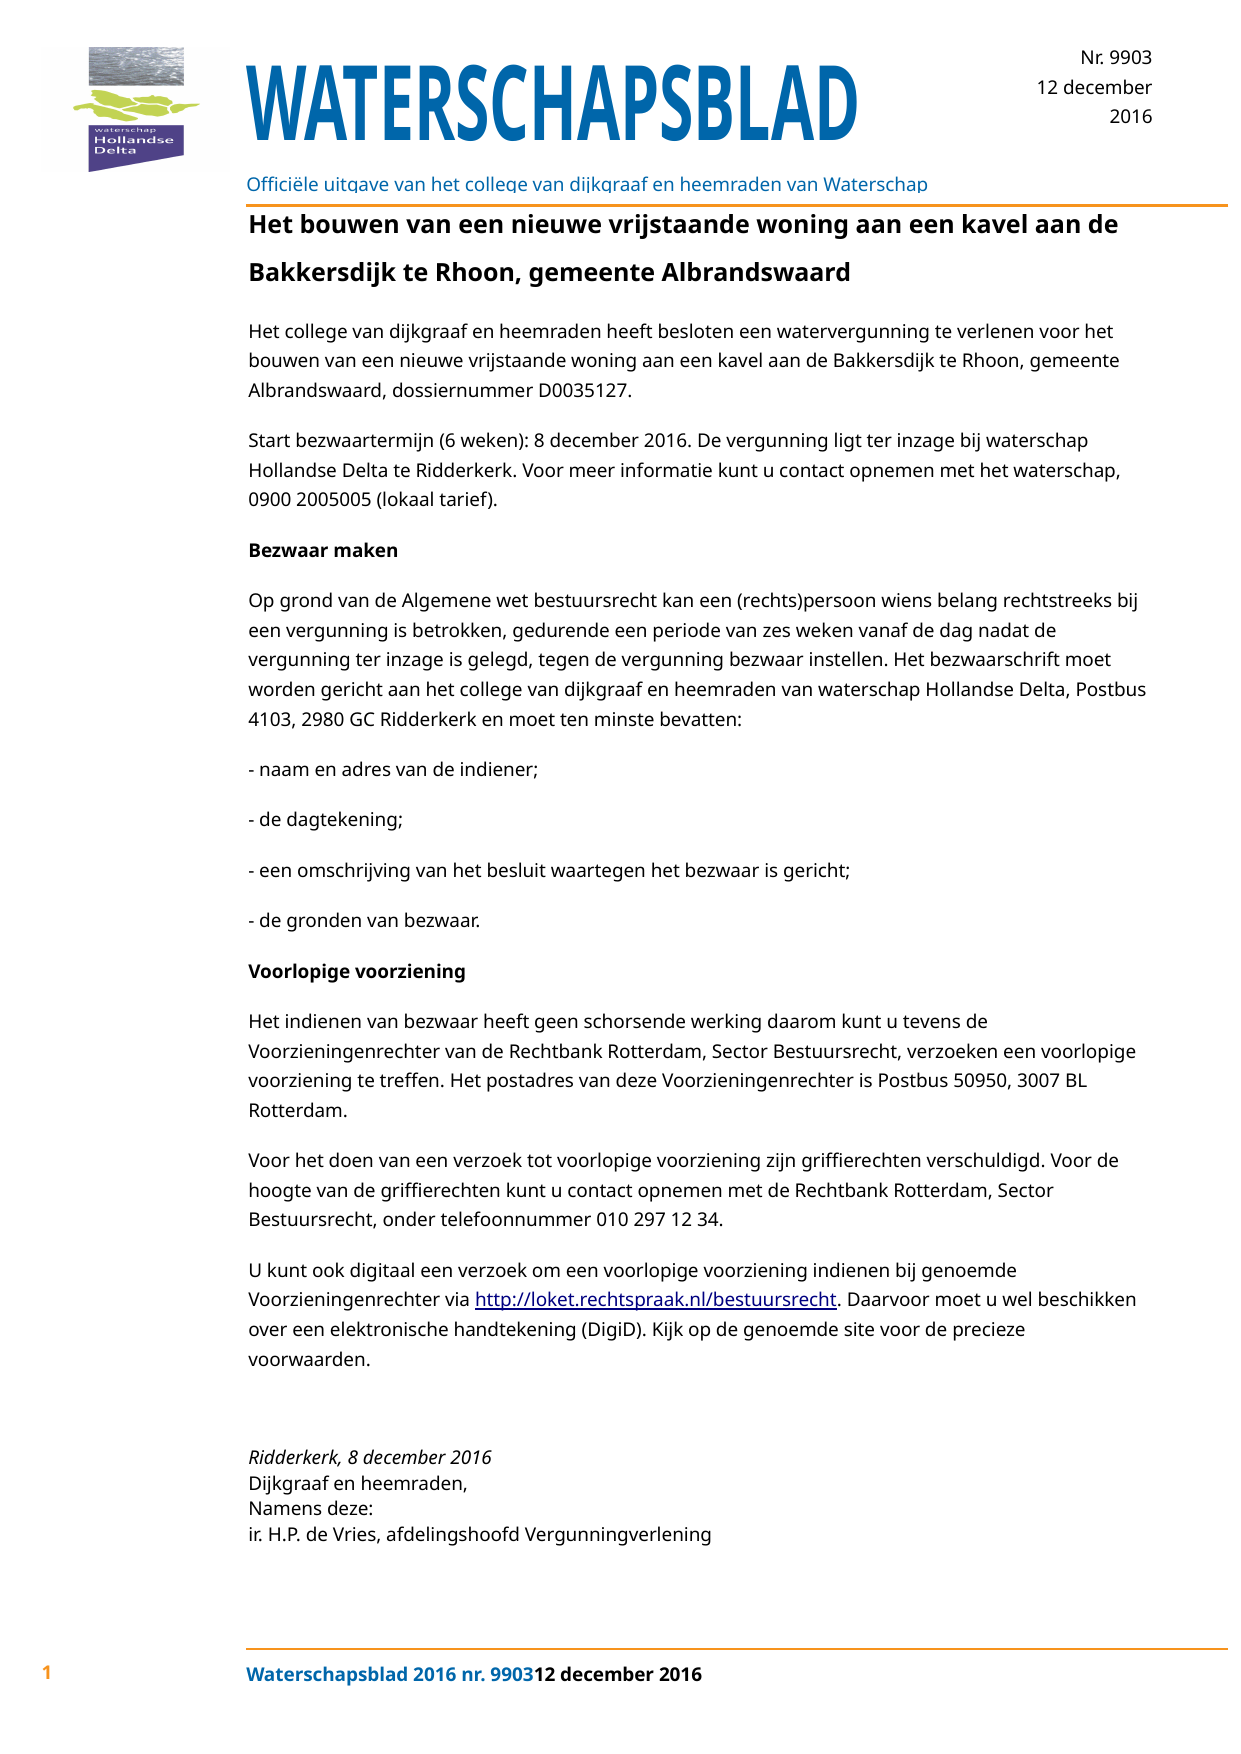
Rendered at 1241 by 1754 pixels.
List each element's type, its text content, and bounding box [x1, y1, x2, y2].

picture [41, 47, 231, 172]
text Bezwaar maken [248, 537, 1152, 563]
text - een omschrijving van het besluit waartegen het bezwaar is gericht; [248, 857, 1152, 883]
text Het indienen van bezwaar heeft geen schorsende werking daarom kunt u tevens de Voorzieningenrechter van de Rechtbank Rotterdam, Sector Bestuursrecht, verzoeken een voorlopige voorziening te treffen. Het postadres van deze Voorzieningenrechter is Postbus 50950, 3007 BL Rotterdam. [248, 1008, 1152, 1123]
text Dijkgraaf en heemraden, [248, 1470, 1152, 1496]
text ir. H.P. de Vries, afdelingshoofd Vergunningverlening [248, 1521, 1152, 1547]
text - naam en adres van de indiener; [248, 756, 1152, 782]
text - de dagtekening; [248, 807, 1152, 832]
text Ridderkerk, 8 december 2016 [248, 1444, 1152, 1470]
text Namens deze: [248, 1496, 1152, 1521]
text Voorlopige voorziening [248, 958, 1152, 984]
text Op grond van de Algemene wet bestuursrecht kan een (rechts)persoon wiens belang rechtstreeks bij een vergunning is betrokken, gedurende een periode van zes weken vanaf de dag nadat de vergunning ter inzage is gelegd, tegen de vergunning bezwaar instellen. Het bezwaarschrift moet worden gericht aan het college van dijkgraaf en heemraden van waterschap Hollandse Delta, Postbus 4103, 2980 GC Ridderkerk en moet ten minste bevatten: [248, 587, 1152, 732]
text U kunt ook digitaal een verzoek om een voorlopige voorziening indienen bij genoemde Voorzieningenrechter via http://loket.rechtspraak.nl/bestuursrecht. Daarvoor moet u wel beschikken over een elektronische handtekening (DigiD). Kijk op de genoemde site voor de precieze voorwaarden. [248, 1257, 1152, 1372]
text Het bouwen van een nieuwe vrijstaande woning aan een kavel aan de Bakkersdijk te Rhoon, gemeente Albrandswaard [248, 207, 1152, 288]
text - de gronden van bezwaar. [248, 907, 1152, 933]
text Voor het doen van een verzoek tot voorlopige voorziening zijn griffierechten verschuldigd. Voor de hoogte van de griffierechten kunt u contact opnemen met de Rechtbank Rotterdam, Sector Bestuursrecht, onder telefoonnummer 010 297 12 34. [248, 1147, 1152, 1232]
text Start bezwaartermijn (6 weken): 8 december 2016. De vergunning ligt ter inzage bij waterschap Hollandse Delta te Ridderkerk. Voor meer informatie kunt u contact opnemen met het waterschap, 0900 2005005 (lokaal tarief). [248, 427, 1152, 512]
text Het college van dijkgraaf en heemraden heeft besloten een watervergunning te verlenen voor het bouwen van een nieuwe vrijstaande woning aan een kavel aan de Bakkersdijk te Rhoon, gemeente Albrandswaard, dossiernummer D0035127. [248, 318, 1152, 403]
